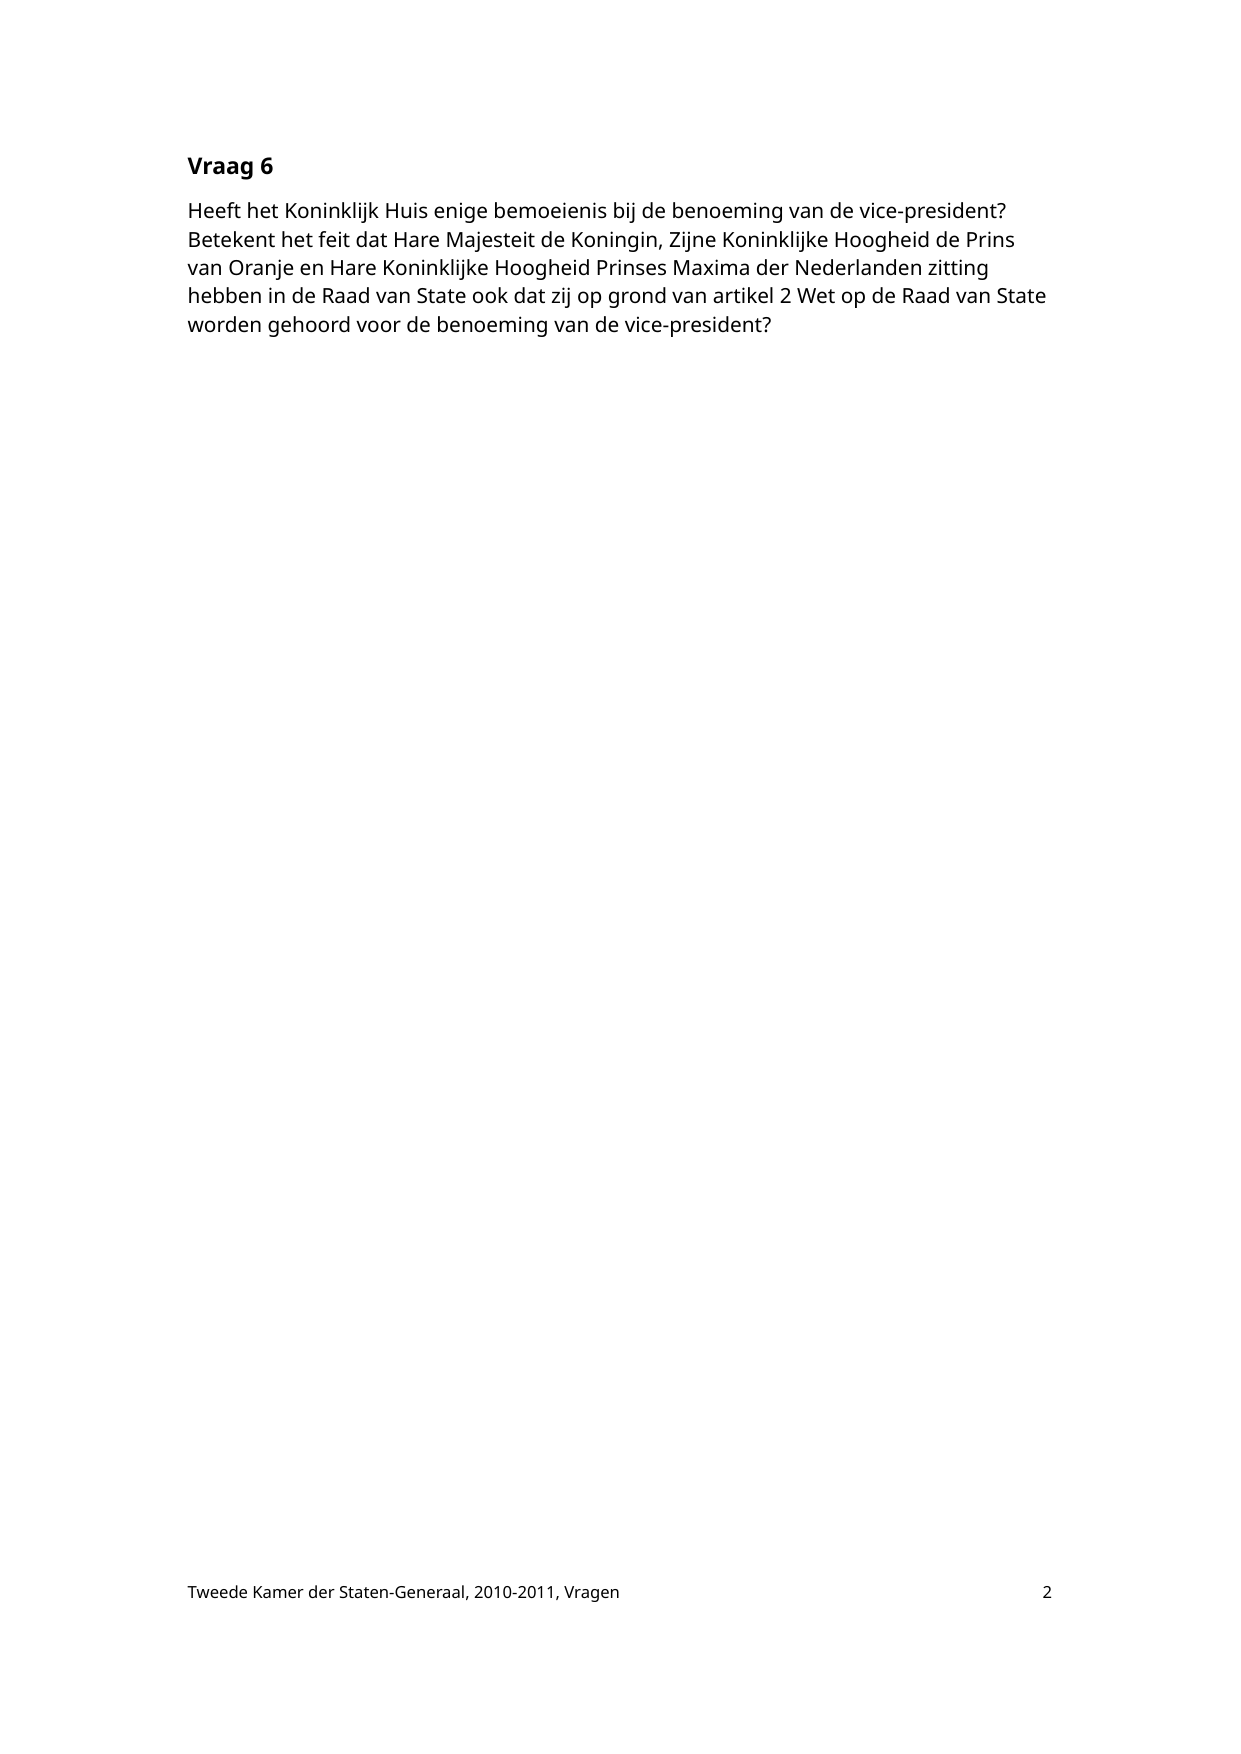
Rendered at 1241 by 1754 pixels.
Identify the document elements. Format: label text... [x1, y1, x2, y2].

text Heeft het Koninklijk Huis enige bemoeienis bij de benoeming van de vice-president? Betekent het feit dat Hare Majesteit de Koningin, Zijne Koninklijke Hoogheid de Prins van Oranje en Hare Koninklijke Hoogheid Prinses Maxima der Nederlanden zitting hebben in de Raad van State ook dat zij op grond van artikel 2 Wet op de Raad van State worden gehoord voor de benoeming van de vice-president? [187, 196, 1053, 338]
subtitle Vraag 6 [187, 150, 1053, 181]
